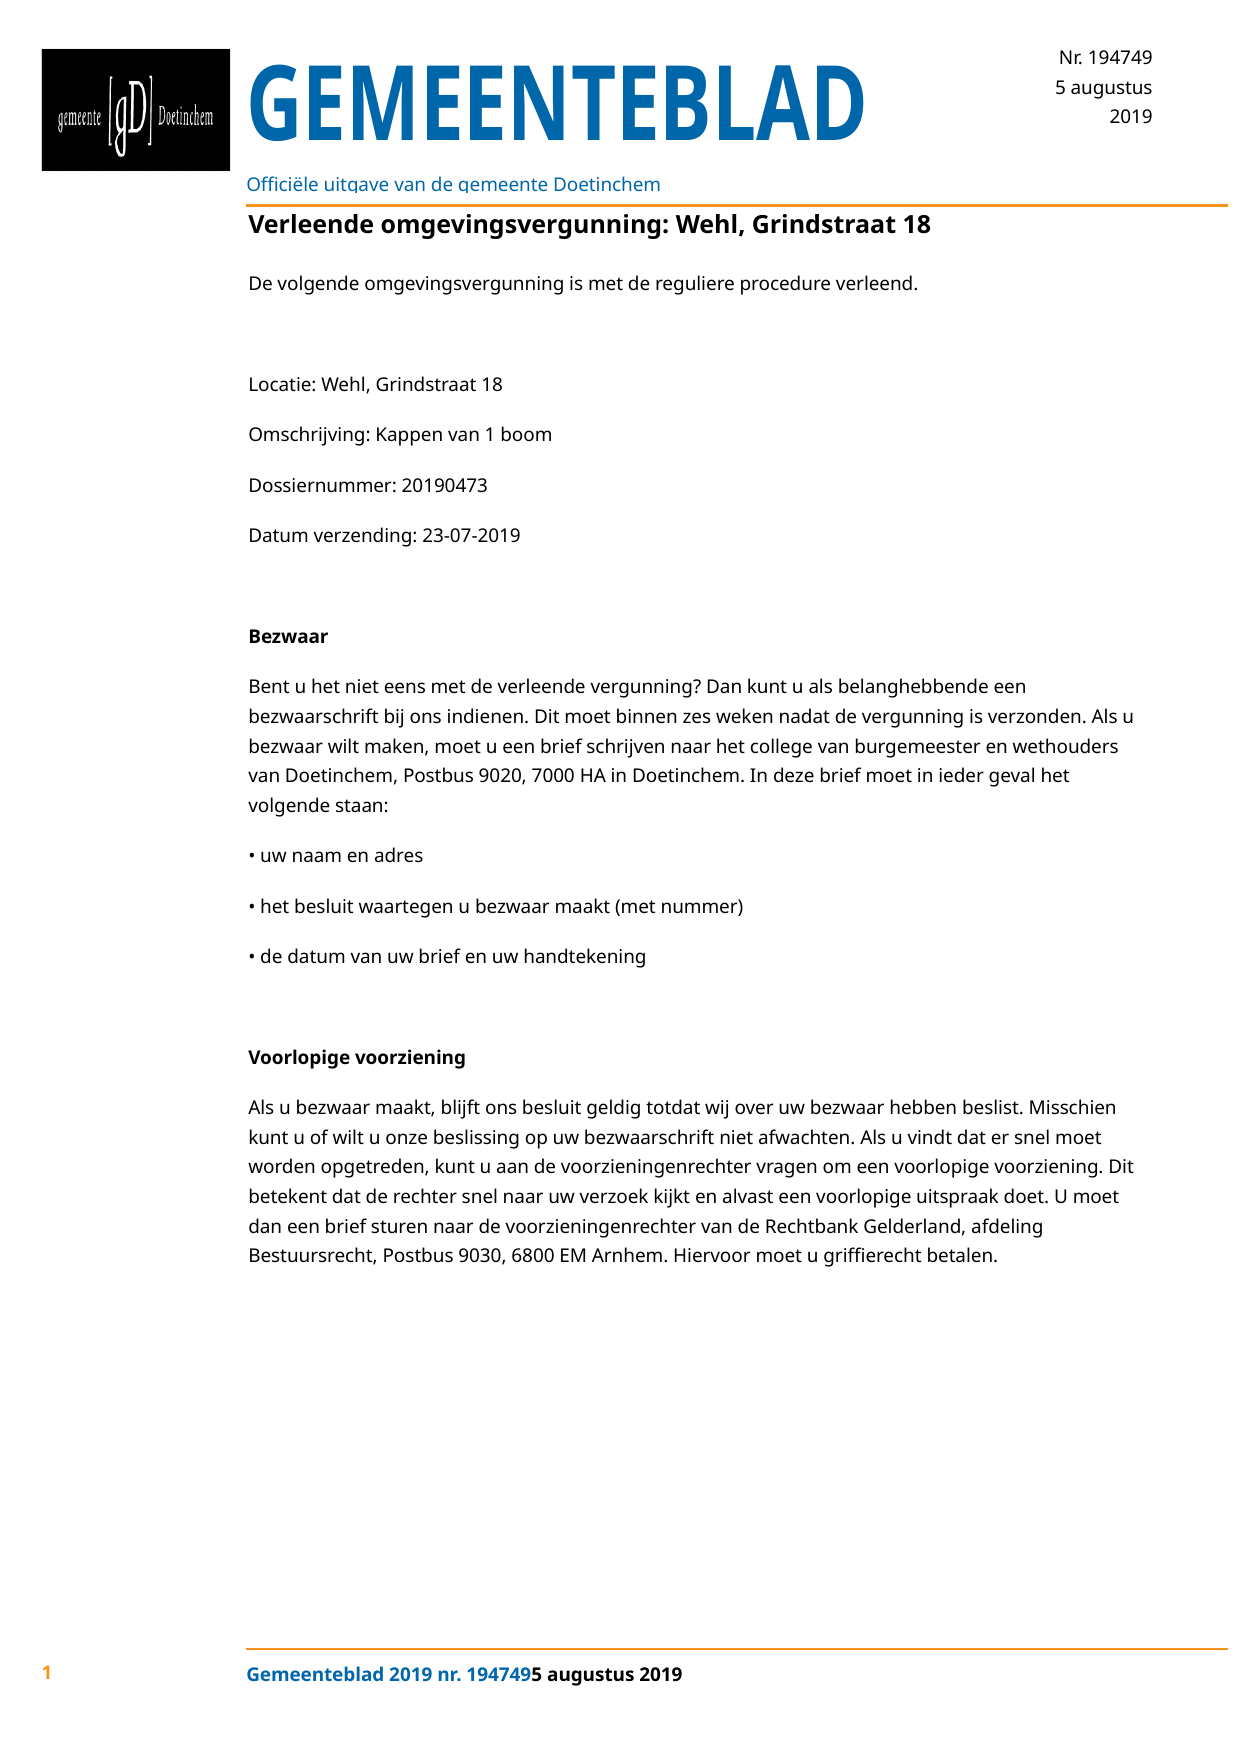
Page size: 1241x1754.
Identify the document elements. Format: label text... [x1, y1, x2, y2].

text Verleende omgevingsvergunning: Wehl, Grindstraat 18 [248, 207, 1152, 241]
text Voorlopige voorziening [248, 1044, 1152, 1070]
text Bent u het niet eens met de verleende vergunning? Dan kunt u als belanghebbende een bezwaarschrift bij ons indienen. Dit moet binnen zes weken nadat de vergunning is verzonden. Als u bezwaar wilt maken, moet u een brief schrijven naar het college van burgemeester en wethouders van Doetinchem, Postbus 9020, 7000 HA in Doetinchem. In deze brief moet in ieder geval het volgende staan: [248, 674, 1152, 818]
text Locatie: Wehl, Grindstraat 18 [248, 371, 1152, 397]
text • het besluit waartegen u bezwaar maakt (met nummer) [248, 893, 1152, 918]
picture [41, 47, 231, 172]
text • uw naam en adres [248, 842, 1152, 868]
text Als u bezwaar maakt, blijft ons besluit geldig totdat wij over uw bezwaar hebben beslist. Misschien kunt u of wilt u onze beslissing op uw bezwaarschrift niet afwachten. Als u vindt dat er snel moet worden opgetreden, kunt u aan de voorzieningenrechter vragen om een voorlopige voorziening. Dit betekent dat de rechter snel naar uw verzoek kijkt en alvast een voorlopige uitspraak doet. U moet dan een brief sturen naar de voorzieningenrechter van de Rechtbank Gelderland, afdeling Bestuursrecht, Postbus 9030, 6800 EM Arnhem. Hiervoor moet u griffierecht betalen. [248, 1094, 1152, 1268]
text Omschrijving: Kappen van 1 boom [248, 422, 1152, 447]
text Datum verzending: 23-07-2019 [248, 522, 1152, 548]
text Bezwaar [248, 623, 1152, 649]
text De volgende omgevingsvergunning is met de reguliere procedure verleend. [248, 270, 1152, 296]
text Dossiernummer: 20190473 [248, 472, 1152, 498]
text • de datum van uw brief en uw handtekening [248, 943, 1152, 969]
